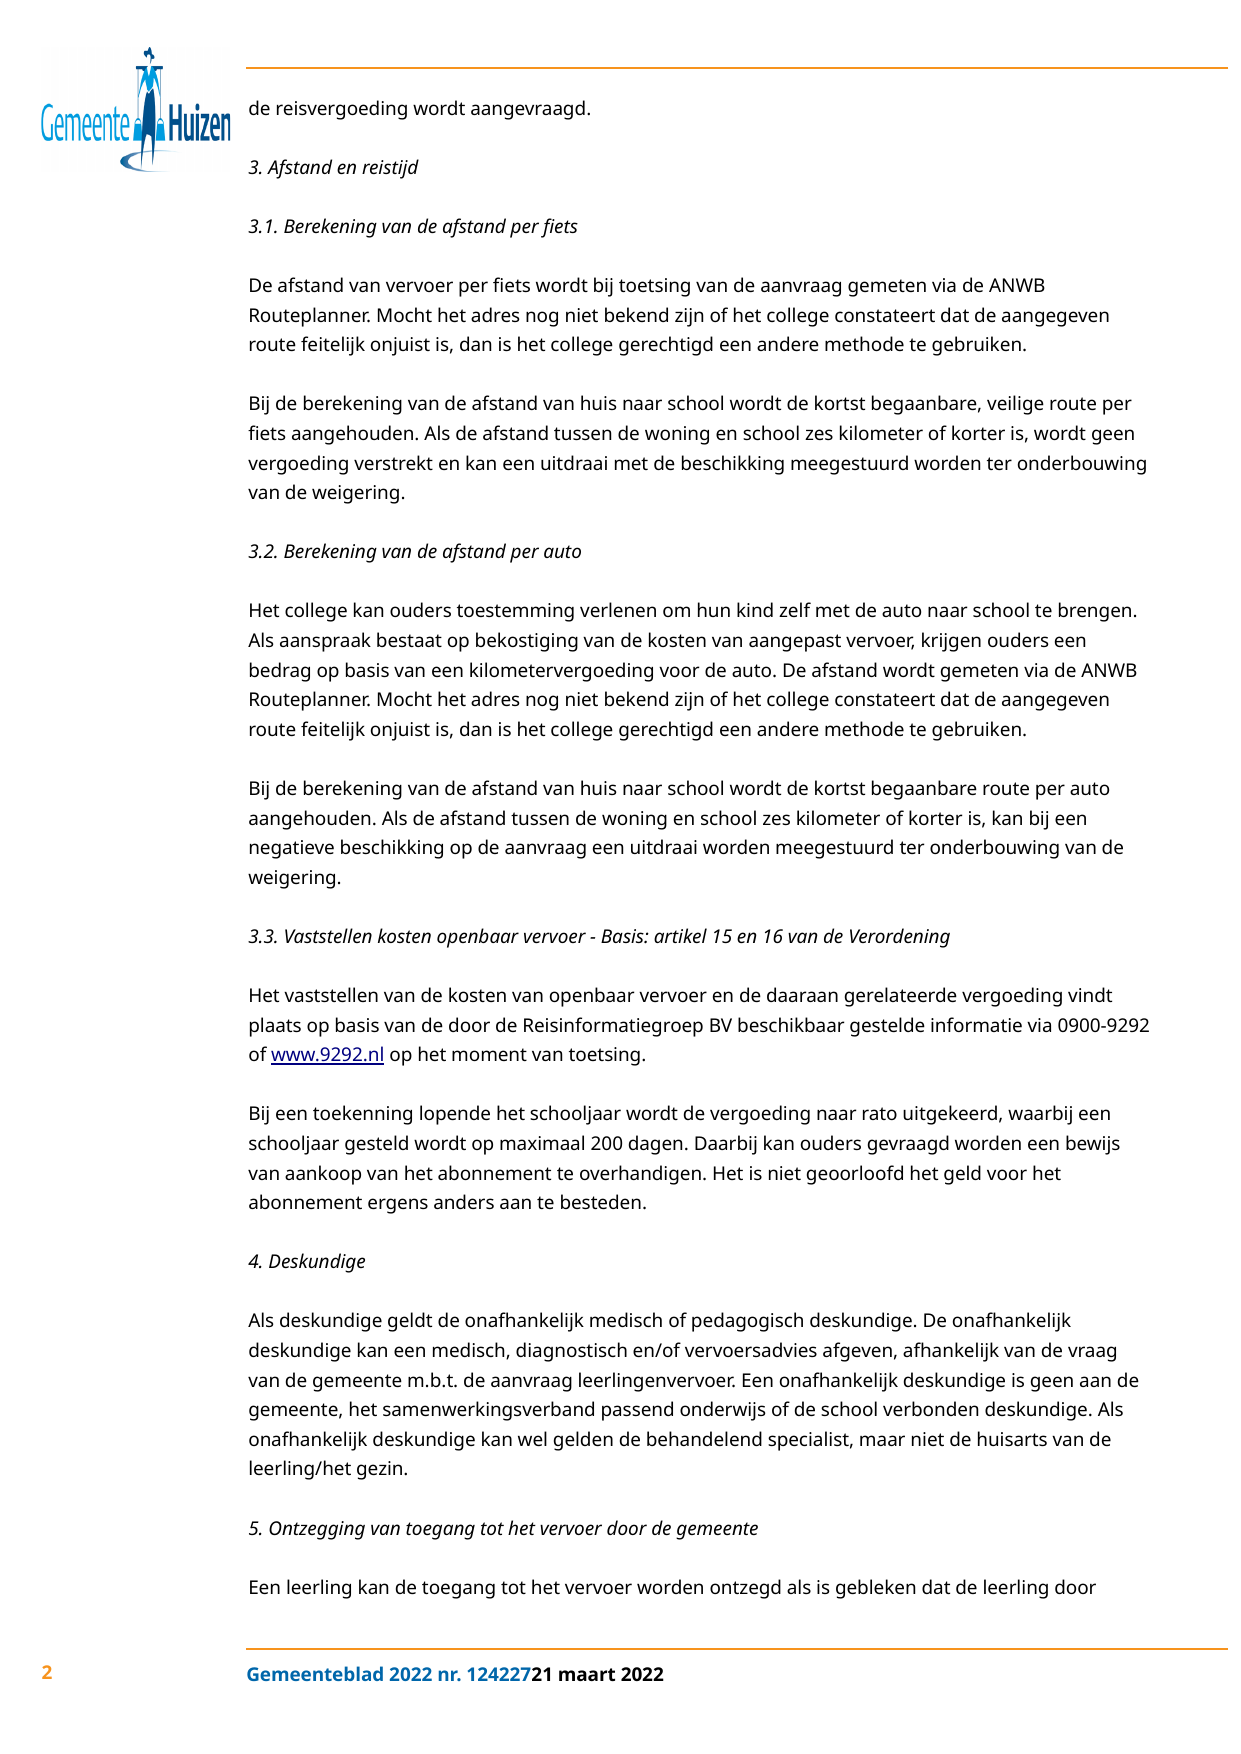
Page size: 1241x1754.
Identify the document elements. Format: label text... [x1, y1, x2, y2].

picture [41, 47, 231, 172]
text 4. Deskundige [248, 1248, 1152, 1274]
text Bij een toekenning lopende het schooljaar wordt de vergoeding naar rato uitgekeerd, waarbij een schooljaar gesteld wordt op maximaal 200 dagen. Daarbij kan ouders gevraagd worden een bewijs van aankoop van het abonnement te overhandigen. Het is niet geoorloofd het geld voor het abonnement ergens anders aan te besteden. [248, 1101, 1152, 1215]
text Het vaststellen van de kosten van openbaar vervoer en de daaraan gerelateerde vergoeding vindt plaats op basis van de door de Reisinformatiegroep BV beschikbaar gestelde informatie via 0900-9292 of www.9292.nl op het moment van toetsing. [248, 982, 1152, 1067]
text De afstand van vervoer per fiets wordt bij toetsing van de aanvraag gemeten via de ANWB Routeplanner. Mocht het adres nog niet bekend zijn of het college constateert dat de aangegeven route feitelijk onjuist is, dan is het college gerechtigd een andere methode te gebruiken. [248, 272, 1152, 357]
text 3. Afstand en reistijd [248, 154, 1152, 180]
text 3.1. Berekening van de afstand per fiets [248, 213, 1152, 239]
text Als deskundige geldt de onafhankelijk medisch of pedagogisch deskundige. De onafhankelijk deskundige kan een medisch, diagnostisch en/of vervoersadvies afgeven, afhankelijk van de vraag van de gemeente m.b.t. de aanvraag leerlingenvervoer. Een onafhankelijk deskundige is geen aan de gemeente, het samenwerkingsverband passend onderwijs of de school verbonden deskundige. Als onafhankelijk deskundige kan wel gelden de behandelend specialist, maar niet de huisarts van de leerling/het gezin. [248, 1308, 1152, 1481]
text de reisvergoeding wordt aangevraagd. [248, 95, 1152, 121]
text Bij de berekening van de afstand van huis naar school wordt de kortst begaanbare route per auto aangehouden. Als de afstand tussen de woning en school zes kilometer of korter is, kan bij een negatieve beschikking op de aanvraag een uitdraai worden meegestuurd ter onderbouwing van de weigering. [248, 775, 1152, 890]
text Bij de berekening van de afstand van huis naar school wordt de kortst begaanbare, veilige route per fiets aangehouden. Als de afstand tussen de woning en school zes kilometer of korter is, wordt geen vergoeding verstrekt en kan een uitdraai met de beschikking meegestuurd worden ter onderbouwing van de weigering. [248, 391, 1152, 505]
text Het college kan ouders toestemming verlenen om hun kind zelf met de auto naar school te brengen. Als aanspraak bestaat op bekostiging van de kosten van aangepast vervoer, krijgen ouders een bedrag op basis van een kilometervergoeding voor de auto. De afstand wordt gemeten via de ANWB Routeplanner. Mocht het adres nog niet bekend zijn of het college constateert dat de aangegeven route feitelijk onjuist is, dan is het college gerechtigd een andere methode te gebruiken. [248, 598, 1152, 742]
text 3.3. Vaststellen kosten openbaar vervoer - Basis: artikel 15 en 16 van de Verordening [248, 923, 1152, 949]
text 3.2. Berekening van de afstand per auto [248, 538, 1152, 564]
text Een leerling kan de toegang tot het vervoer worden ontzegd als is gebleken dat de leerling door [248, 1574, 1152, 1600]
text 5. Ontzegging van toegang tot het vervoer door de gemeente [248, 1515, 1152, 1541]
